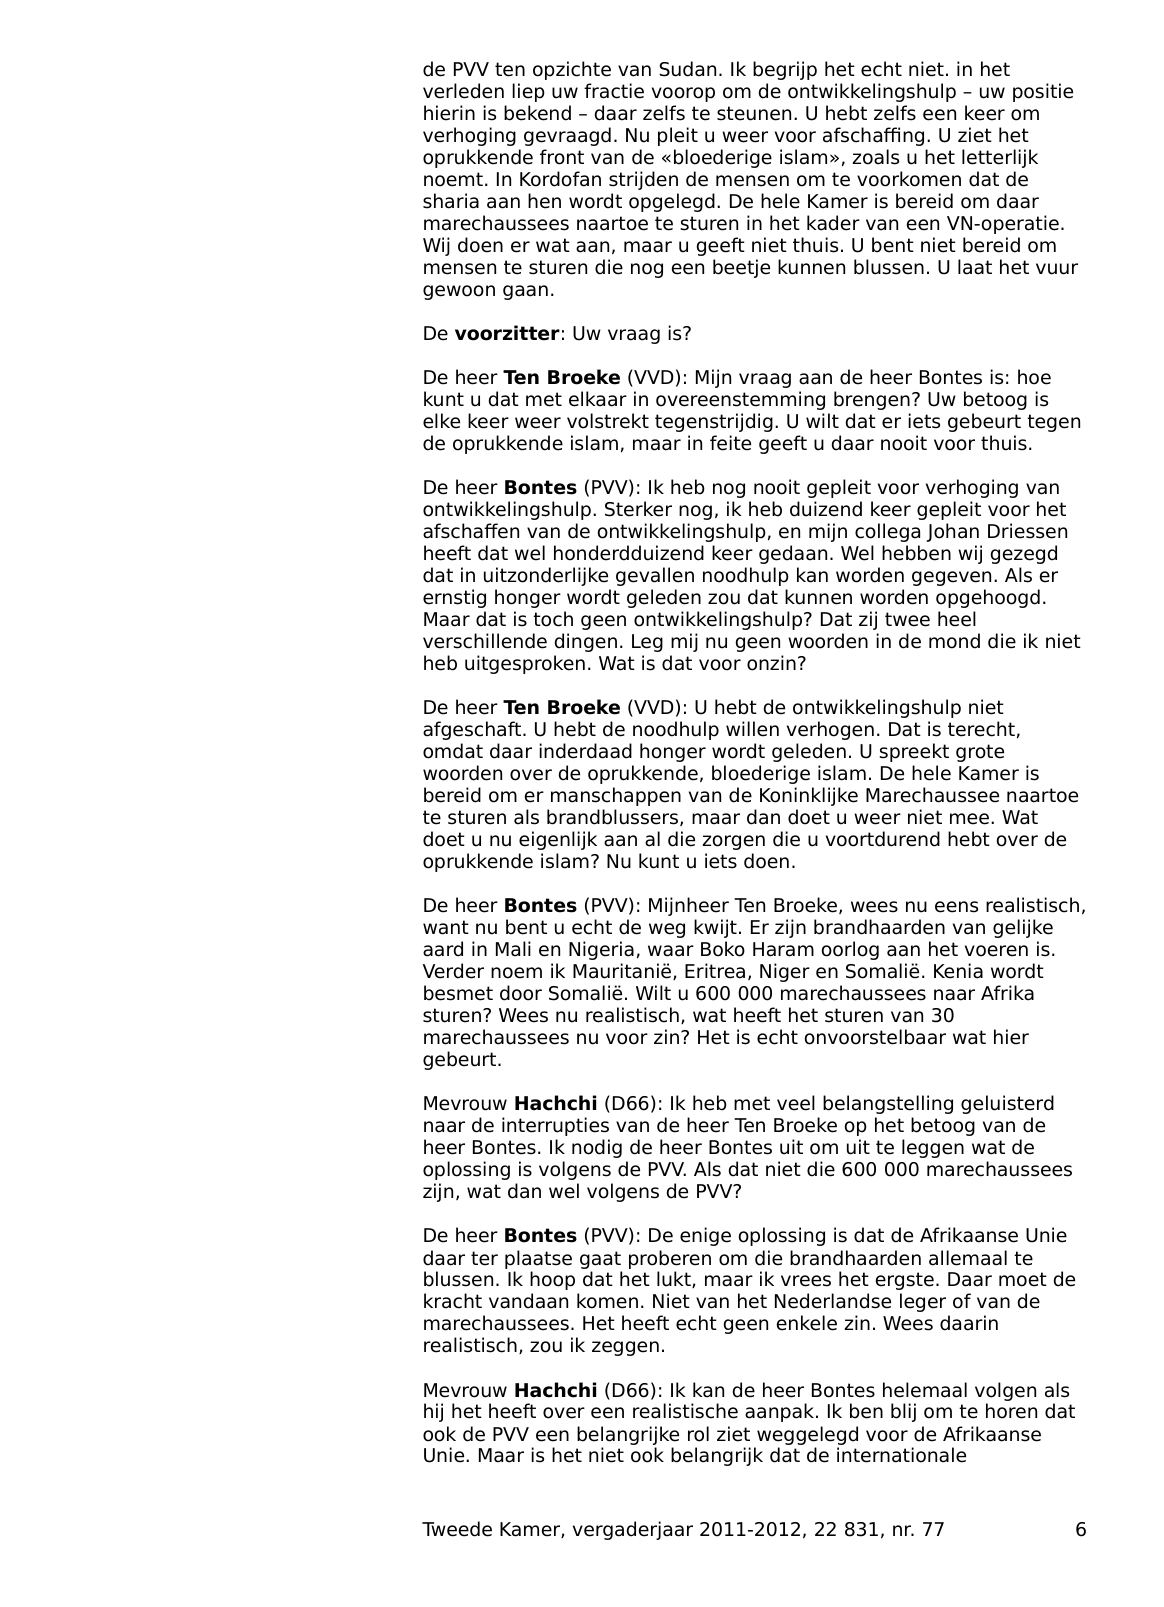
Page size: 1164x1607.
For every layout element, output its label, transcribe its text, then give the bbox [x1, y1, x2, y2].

text De heer Ten Broeke (VVD): Mijn vraag aan de heer Bontes is: hoe kunt u dat met elkaar in overeenstemming brengen? Uw betoog is elke keer weer volstrekt tegenstrijdig. U wilt dat er iets gebeurt tegen de oprukkende islam, maar in feite geeft u daar nooit voor thuis. [422, 367, 1087, 455]
text De heer Bontes (PVV): Mijnheer Ten Broeke, wees nu eens realistisch, want nu bent u echt de weg kwijt. Er zijn brandhaarden van gelijke aard in Mali en Nigeria, waar Boko Haram oorlog aan het voeren is. Verder noem ik Mauritanië, Eritrea, Niger en Somalië. Kenia wordt besmet door Somalië. Wilt u 600 000 marechaussees naar Afrika sturen? Wees nu realistisch, wat heeft het sturen van 30 marechaussees nu voor zin? Het is echt onvoorstelbaar wat hier gebeurt. [422, 895, 1087, 1071]
text De heer Bontes (PVV): Ik heb nog nooit gepleit voor verhoging van ontwikkelingshulp. Sterker nog, ik heb duizend keer gepleit voor het afschaffen van de ontwikkelingshulp, en mijn collega Johan Driessen heeft dat wel honderdduizend keer gedaan. Wel hebben wij gezegd dat in uitzonderlijke gevallen noodhulp kan worden gegeven. Als er ernstig honger wordt geleden zou dat kunnen worden opgehoogd. Maar dat is toch geen ontwikkelingshulp? Dat zij twee heel verschillende dingen. Leg mij nu geen woorden in de mond die ik niet heb uitgesproken. Wat is dat voor onzin? [422, 477, 1087, 675]
text Mevrouw Hachchi (D66): Ik heb met veel belangstelling geluisterd naar de interrupties van de heer Ten Broeke op het betoog van de heer Bontes. Ik nodig de heer Bontes uit om uit te leggen wat de oplossing is volgens de PVV. Als dat niet die 600 000 marechaussees zijn, wat dan wel volgens de PVV? [422, 1093, 1087, 1203]
text de PVV ten opzichte van Sudan. Ik begrijp het echt niet. in het verleden liep uw fractie voorop om de ontwikkelingshulp – uw positie hierin is bekend – daar zelfs te steunen. U hebt zelfs een keer om verhoging gevraagd. Nu pleit u weer voor afschaffing. U ziet het oprukkende front van de «bloederige islam», zoals u het letterlijk noemt. In Kordofan strijden de mensen om te voorkomen dat de sharia aan hen wordt opgelegd. De hele Kamer is bereid om daar marechaussees naartoe te sturen in het kader van een VN-operatie. Wij doen er wat aan, maar u geeft niet thuis. U bent niet bereid om mensen te sturen die nog een beetje kunnen blussen. U laat het vuur gewoon gaan. [422, 59, 1087, 301]
text De heer Ten Broeke (VVD): U hebt de ontwikkelingshulp niet afgeschaft. U hebt de noodhulp willen verhogen. Dat is terecht, omdat daar inderdaad honger wordt geleden. U spreekt grote woorden over de oprukkende, bloederige islam. De hele Kamer is bereid om er manschappen van de Koninklijke Marechaussee naartoe te sturen als brandblussers, maar dan doet u weer niet mee. Wat doet u nu eigenlijk aan al die zorgen die u voortdurend hebt over de oprukkende islam? Nu kunt u iets doen. [422, 697, 1087, 873]
text De voorzitter: Uw vraag is? [422, 323, 1087, 345]
text De heer Bontes (PVV): De enige oplossing is dat de Afrikaanse Unie daar ter plaatse gaat proberen om die brandhaarden allemaal te blussen. Ik hoop dat het lukt, maar ik vrees het ergste. Daar moet de kracht vandaan komen. Niet van het Nederlandse leger of van de marechaussees. Het heeft echt geen enkele zin. Wees daarin realistisch, zou ik zeggen. [422, 1225, 1087, 1357]
text Mevrouw Hachchi (D66): Ik kan de heer Bontes helemaal volgen als hij het heeft over een realistische aanpak. Ik ben blij om te horen dat ook de PVV een belangrijke rol ziet weggelegd voor de Afrikaanse Unie. Maar is het niet ook belangrijk dat de internationale [422, 1379, 1087, 1467]
